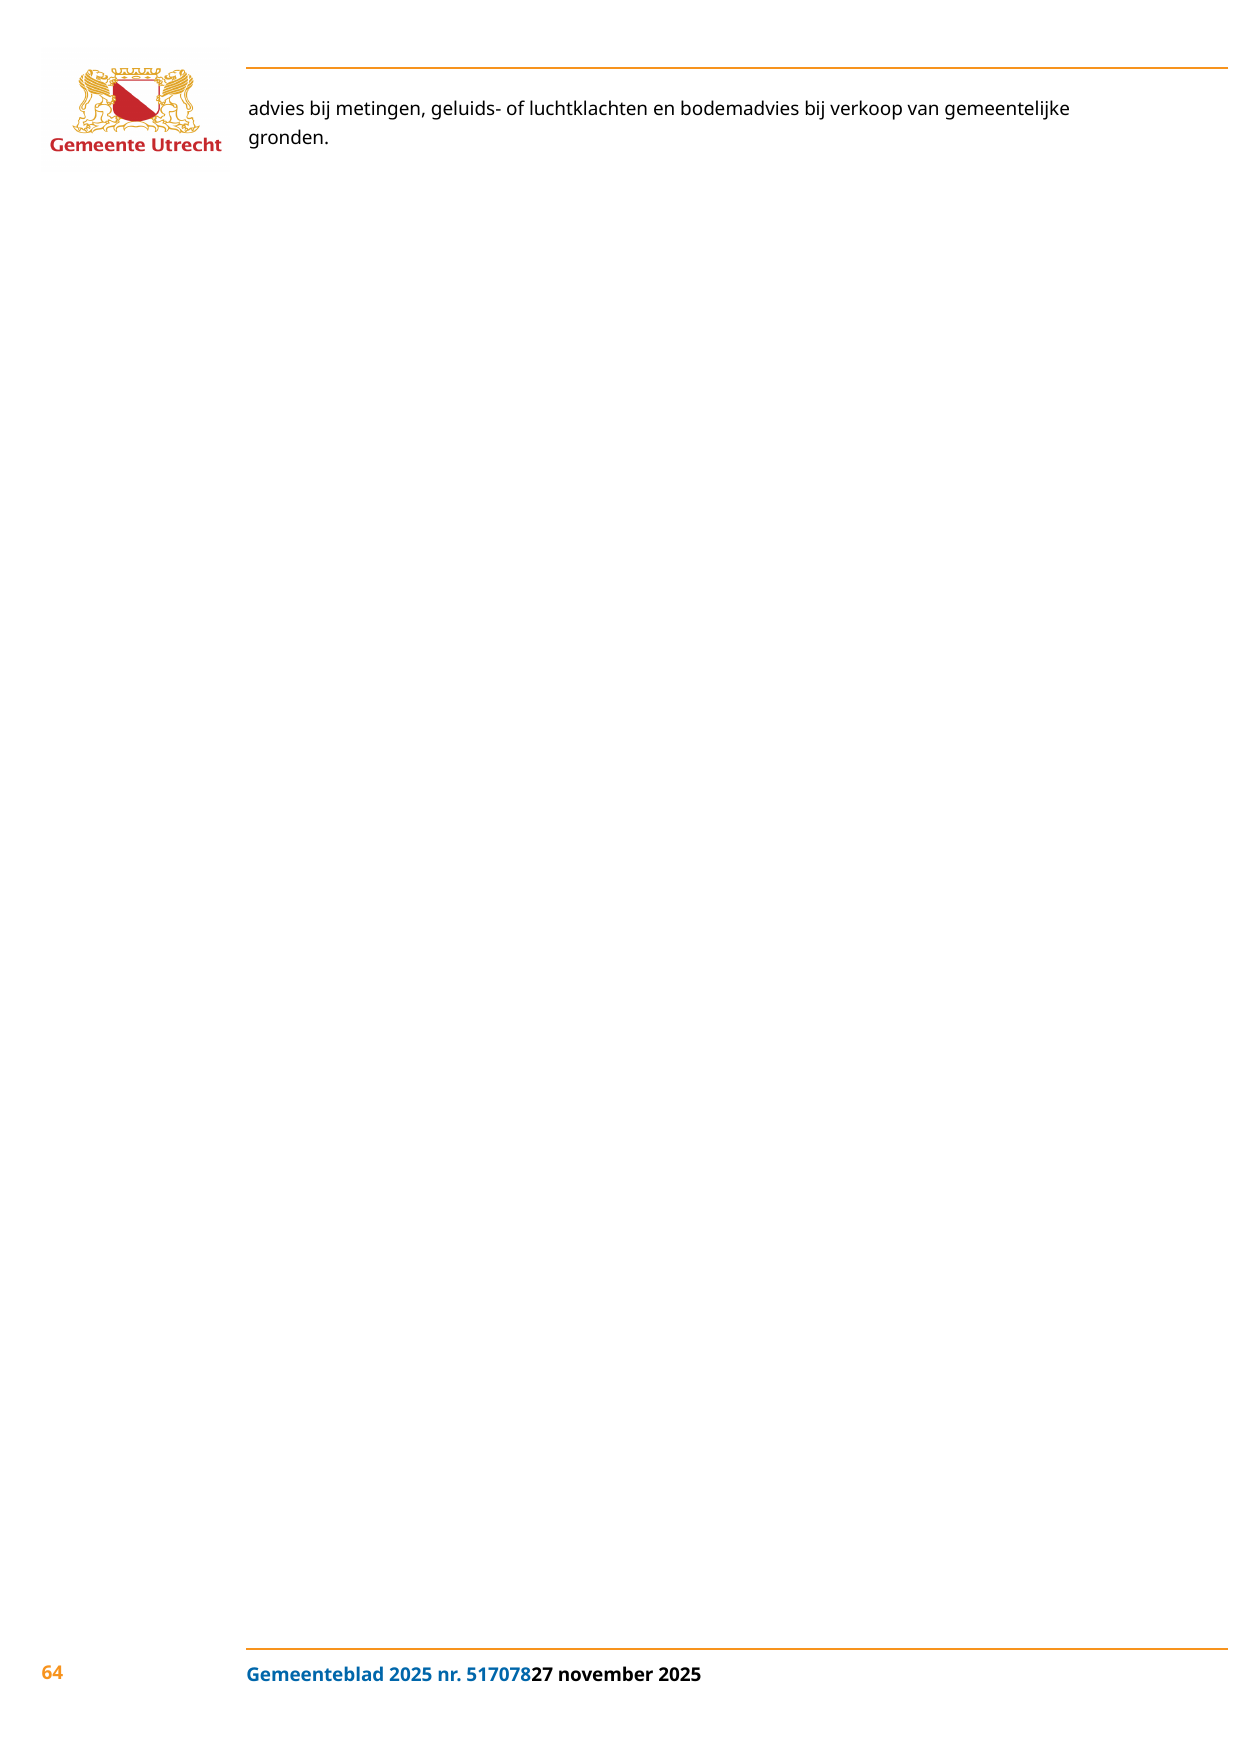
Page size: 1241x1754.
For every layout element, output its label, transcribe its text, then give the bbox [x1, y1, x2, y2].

picture [41, 47, 231, 172]
text advies bij metingen, geluids- of luchtklachten en bodemadvies bij verkoop van gemeentelijke gronden. [248, 95, 1152, 150]
